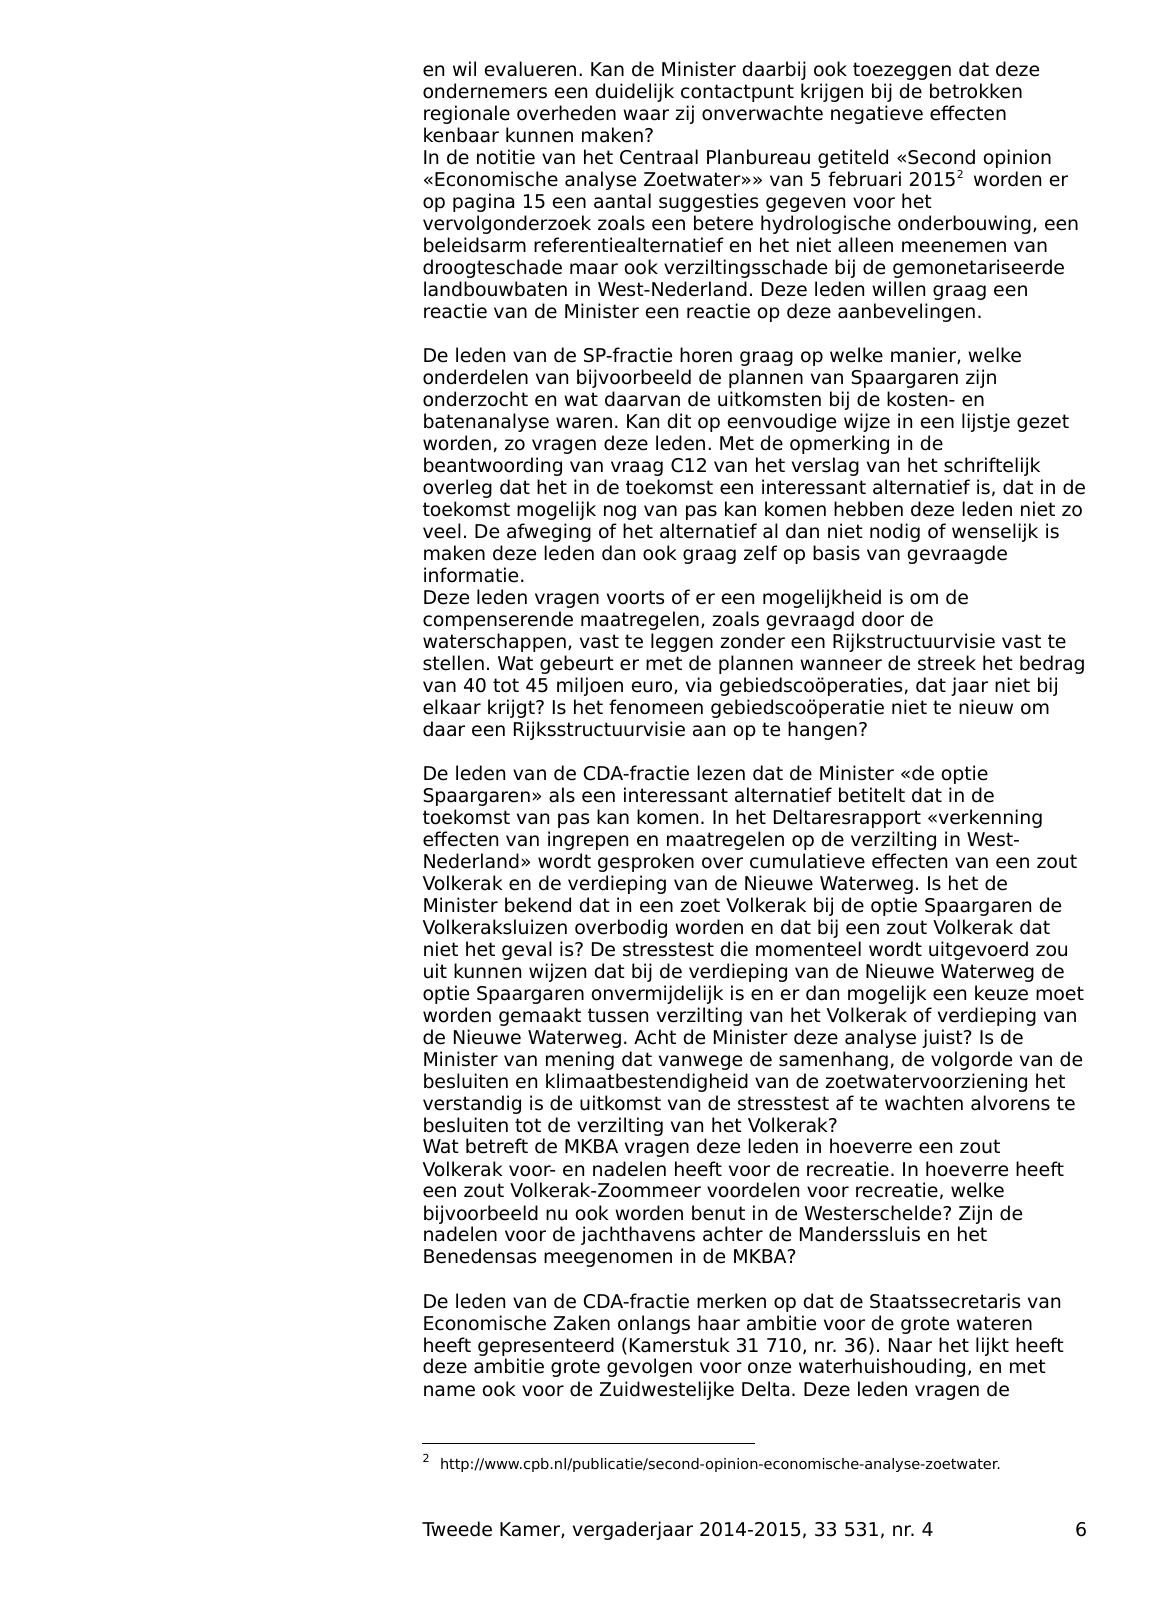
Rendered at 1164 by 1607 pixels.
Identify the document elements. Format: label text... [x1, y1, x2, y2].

text In de notitie van het Centraal Planbureau getiteld «Second opinion «Economische analyse Zoetwater»» van 5 februari 2015 worden er op pagina 15 een aantal suggesties gegeven voor het vervolgonderzoek zoals een betere hydrologische onderbouwing, een beleidsarm referentiealternatief en het niet alleen meenemen van droogteschade maar ook verziltingsschade bij de gemonetariseerde landbouwbaten in West-Nederland. Deze leden willen graag een reactie van de Minister een reactie op deze aanbevelingen. [422, 147, 1087, 323]
text Wat betreft de MKBA vragen deze leden in hoeverre een zout Volkerak voor- en nadelen heeft voor de recreatie. In hoeverre heeft een zout Volkerak-Zoommeer voordelen voor recreatie, welke bijvoorbeeld nu ook worden benut in de Westerschelde? Zijn de nadelen voor de jachthavens achter de Manderssluis en het Benedensas meegenomen in de MKBA? [422, 1136, 1087, 1268]
text De leden van de SP-fractie horen graag op welke manier, welke onderdelen van bijvoorbeeld de plannen van Spaargaren zijn onderzocht en wat daarvan de uitkomsten bij de kosten- en batenanalyse waren. Kan dit op eenvoudige wijze in een lijstje gezet worden, zo vragen deze leden. Met de opmerking in de beantwoording van vraag C12 van het verslag van het schriftelijk overleg dat het in de toekomst een interessant alternatief is, dat in de toekomst mogelijk nog van pas kan komen hebben deze leden niet zo veel. De afweging of het alternatief al dan niet nodig of wenselijk is maken deze leden dan ook graag zelf op basis van gevraagde informatie. [422, 345, 1087, 587]
text De leden van de CDA-fractie merken op dat de Staatssecretaris van Economische Zaken onlangs haar ambitie voor de grote wateren heeft gepresenteerd (Kamerstuk 31 710, nr. 36). Naar het lijkt heeft deze ambitie grote gevolgen voor onze waterhuishouding, en met name ook voor de Zuidwestelijke Delta. Deze leden vragen de [422, 1291, 1087, 1400]
text http://www.cpb.nl/publicatie/second-opinion-economische-analyse-zoetwater. [422, 1452, 1087, 1474]
text De leden van de CDA-fractie lezen dat de Minister «de optie Spaargaren» als een interessant alternatief betitelt dat in de toekomst van pas kan komen. In het Deltaresrapport «verkenning effecten van ingrepen en maatregelen op de verzilting in West-Nederland» wordt gesproken over cumulatieve effecten van een zout Volkerak en de verdieping van de Nieuwe Waterweg. Is het de Minister bekend dat in een zoet Volkerak bij de optie Spaargaren de Volkeraksluizen overbodig worden en dat bij een zout Volkerak dat niet het geval is? De stresstest die momenteel wordt uitgevoerd zou uit kunnen wijzen dat bij de verdieping van de Nieuwe Waterweg de optie Spaargaren onvermijdelijk is en er dan mogelijk een keuze moet worden gemaakt tussen verzilting van het Volkerak of verdieping van de Nieuwe Waterweg. Acht de Minister deze analyse juist? Is de Minister van mening dat vanwege de samenhang, de volgorde van de besluiten en klimaatbestendigheid van de zoetwatervoorziening het verstandig is de uitkomst van de stresstest af te wachten alvorens te besluiten tot de verzilting van het Volkerak? [422, 763, 1087, 1136]
text en wil evalueren. Kan de Minister daarbij ook toezeggen dat deze ondernemers een duidelijk contactpunt krijgen bij de betrokken regionale overheden waar zij onverwachte negatieve effecten kenbaar kunnen maken? [422, 59, 1087, 147]
text Deze leden vragen voorts of er een mogelijkheid is om de compenserende maatregelen, zoals gevraagd door de waterschappen, vast te leggen zonder een Rijkstructuurvisie vast te stellen. Wat gebeurt er met de plannen wanneer de streek het bedrag van 40 tot 45 miljoen euro, via gebiedscoöperaties, dat jaar niet bij elkaar krijgt? Is het fenomeen gebiedscoöperatie niet te nieuw om daar een Rijksstructuurvisie aan op te hangen? [422, 587, 1087, 741]
